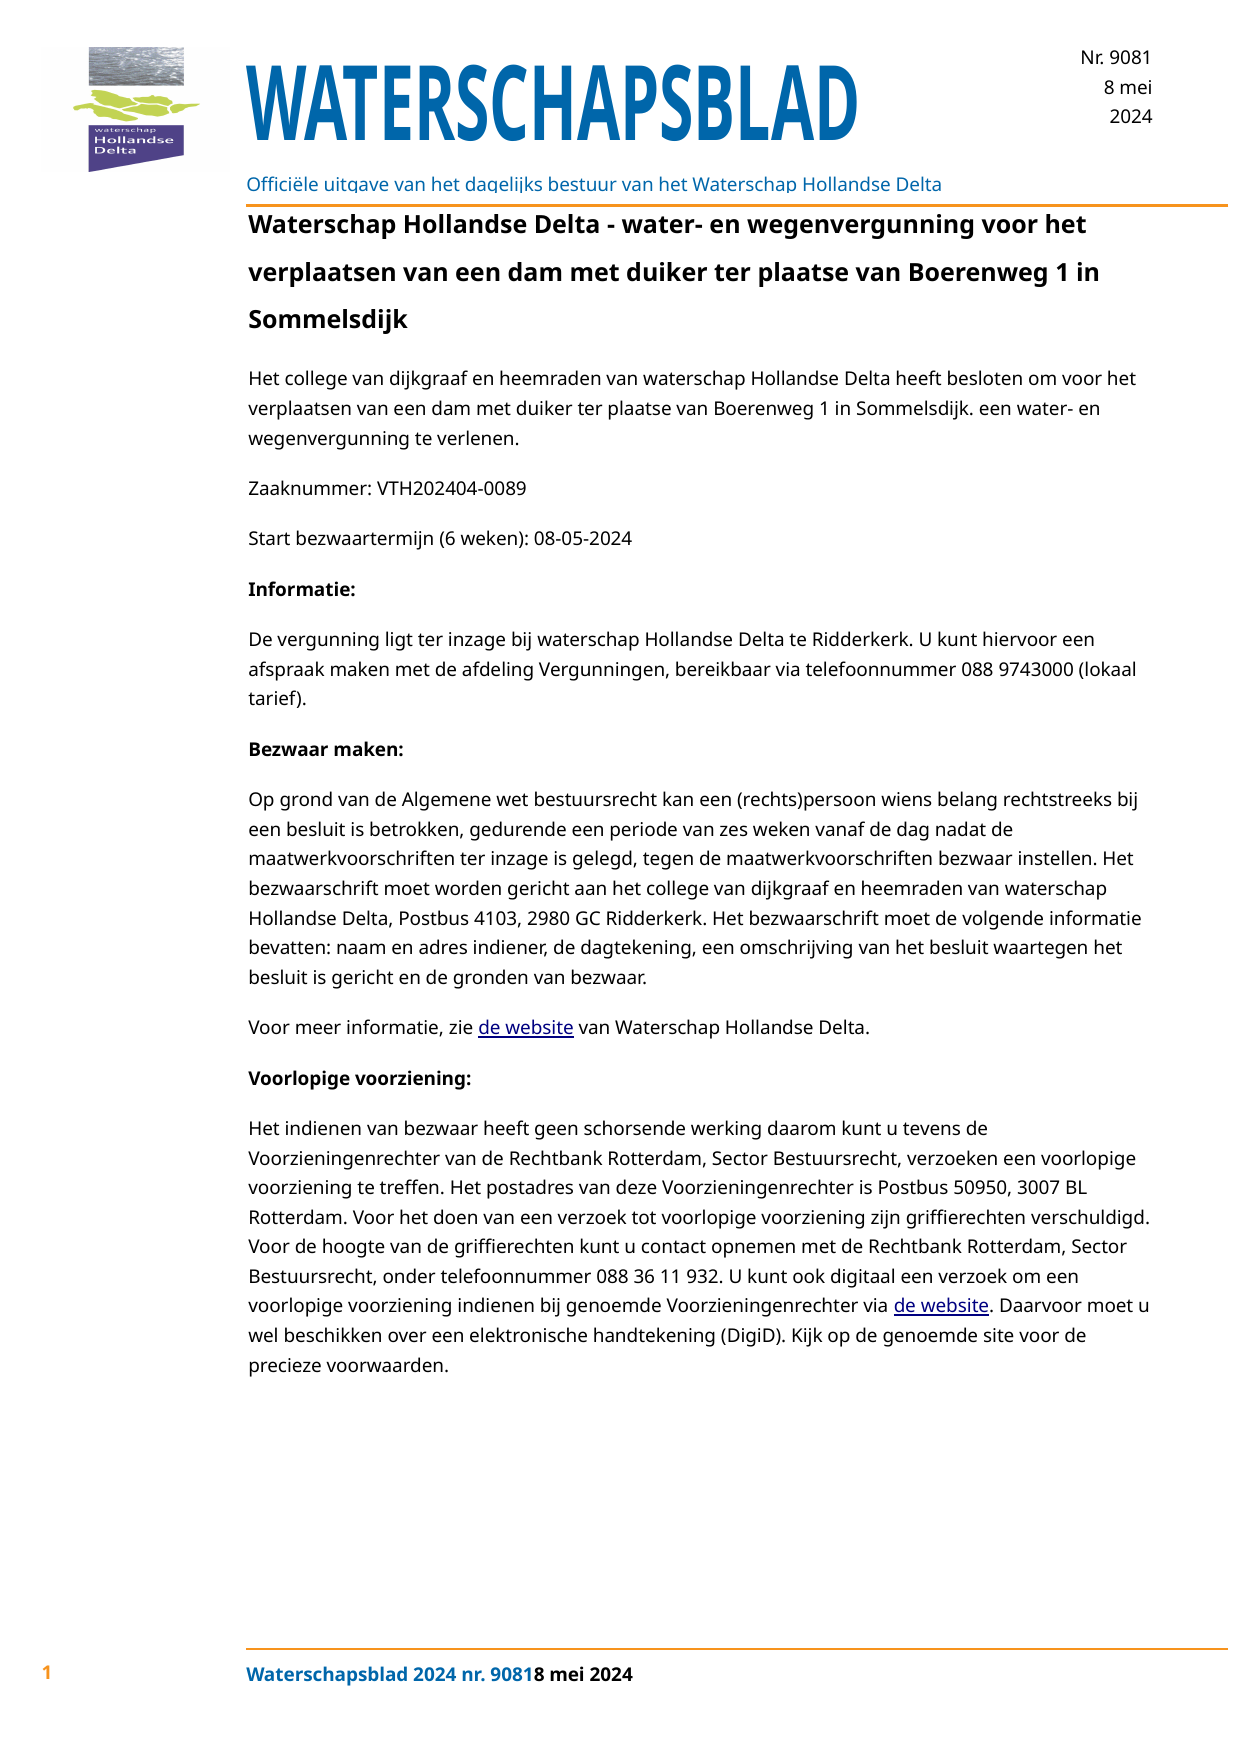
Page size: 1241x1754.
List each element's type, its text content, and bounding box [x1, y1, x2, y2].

text Het indienen van bezwaar heeft geen schorsende werking daarom kunt u tevens de Voorzieningenrechter van de Rechtbank Rotterdam, Sector Bestuursrecht, verzoeken een voorlopige voorziening te treffen. Het postadres van deze Voorzieningenrechter is Postbus 50950, 3007 BL Rotterdam. Voor het doen van een verzoek tot voorlopige voorziening zijn griffierechten verschuldigd. Voor de hoogte van de griffierechten kunt u contact opnemen met de Rechtbank Rotterdam, Sector Bestuursrecht, onder telefoonnummer 088 36 11 932. U kunt ook digitaal een verzoek om een voorlopige voorziening indienen bij genoemde Voorzieningenrechter via de website. Daarvoor moet u wel beschikken over een elektronische handtekening (DigiD). Kijk op de genoemde site voor de precieze voorwaarden. [248, 1115, 1152, 1377]
text Op grond van de Algemene wet bestuursrecht kan een (rechts)persoon wiens belang rechtstreeks bij een besluit is betrokken, gedurende een periode van zes weken vanaf de dag nadat de maatwerkvoorschriften ter inzage is gelegd, tegen de maatwerkvoorschriften bezwaar instellen. Het bezwaarschrift moet worden gericht aan het college van dijkgraaf en heemraden van waterschap Hollandse Delta, Postbus 4103, 2980 GC Ridderkerk. Het bezwaarschrift moet de volgende informatie bevatten: naam en adres indiener, de dagtekening, een omschrijving van het besluit waartegen het besluit is gericht en de gronden van bezwaar. [248, 786, 1152, 989]
text Het college van dijkgraaf en heemraden van waterschap Hollandse Delta heeft besloten om voor het verplaatsen van een dam met duiker ter plaatse van Boerenweg 1 in Sommelsdijk. een water- en wegenvergunning te verlenen. [248, 366, 1152, 450]
text Zaaknummer: VTH202404-0089 [248, 475, 1152, 501]
text Waterschap Hollandse Delta - water- en wegenvergunning voor het verplaatsen van een dam met duiker ter plaatse van Boerenweg 1 in Sommelsdijk [248, 207, 1152, 336]
text Informatie: [248, 576, 1152, 602]
text Start bezwaartermijn (6 weken): 08-05-2024 [248, 526, 1152, 551]
text Voorlopige voorziening: [248, 1065, 1152, 1090]
text Bezwaar maken: [248, 736, 1152, 762]
picture [41, 47, 231, 172]
text Voor meer informatie, zie de website van Waterschap Hollandse Delta. [248, 1014, 1152, 1040]
text De vergunning ligt ter inzage bij waterschap Hollandse Delta te Ridderkerk. U kunt hiervoor een afspraak maken met de afdeling Vergunningen, bereikbaar via telefoonnummer 088 9743000 (lokaal tarief). [248, 626, 1152, 711]
